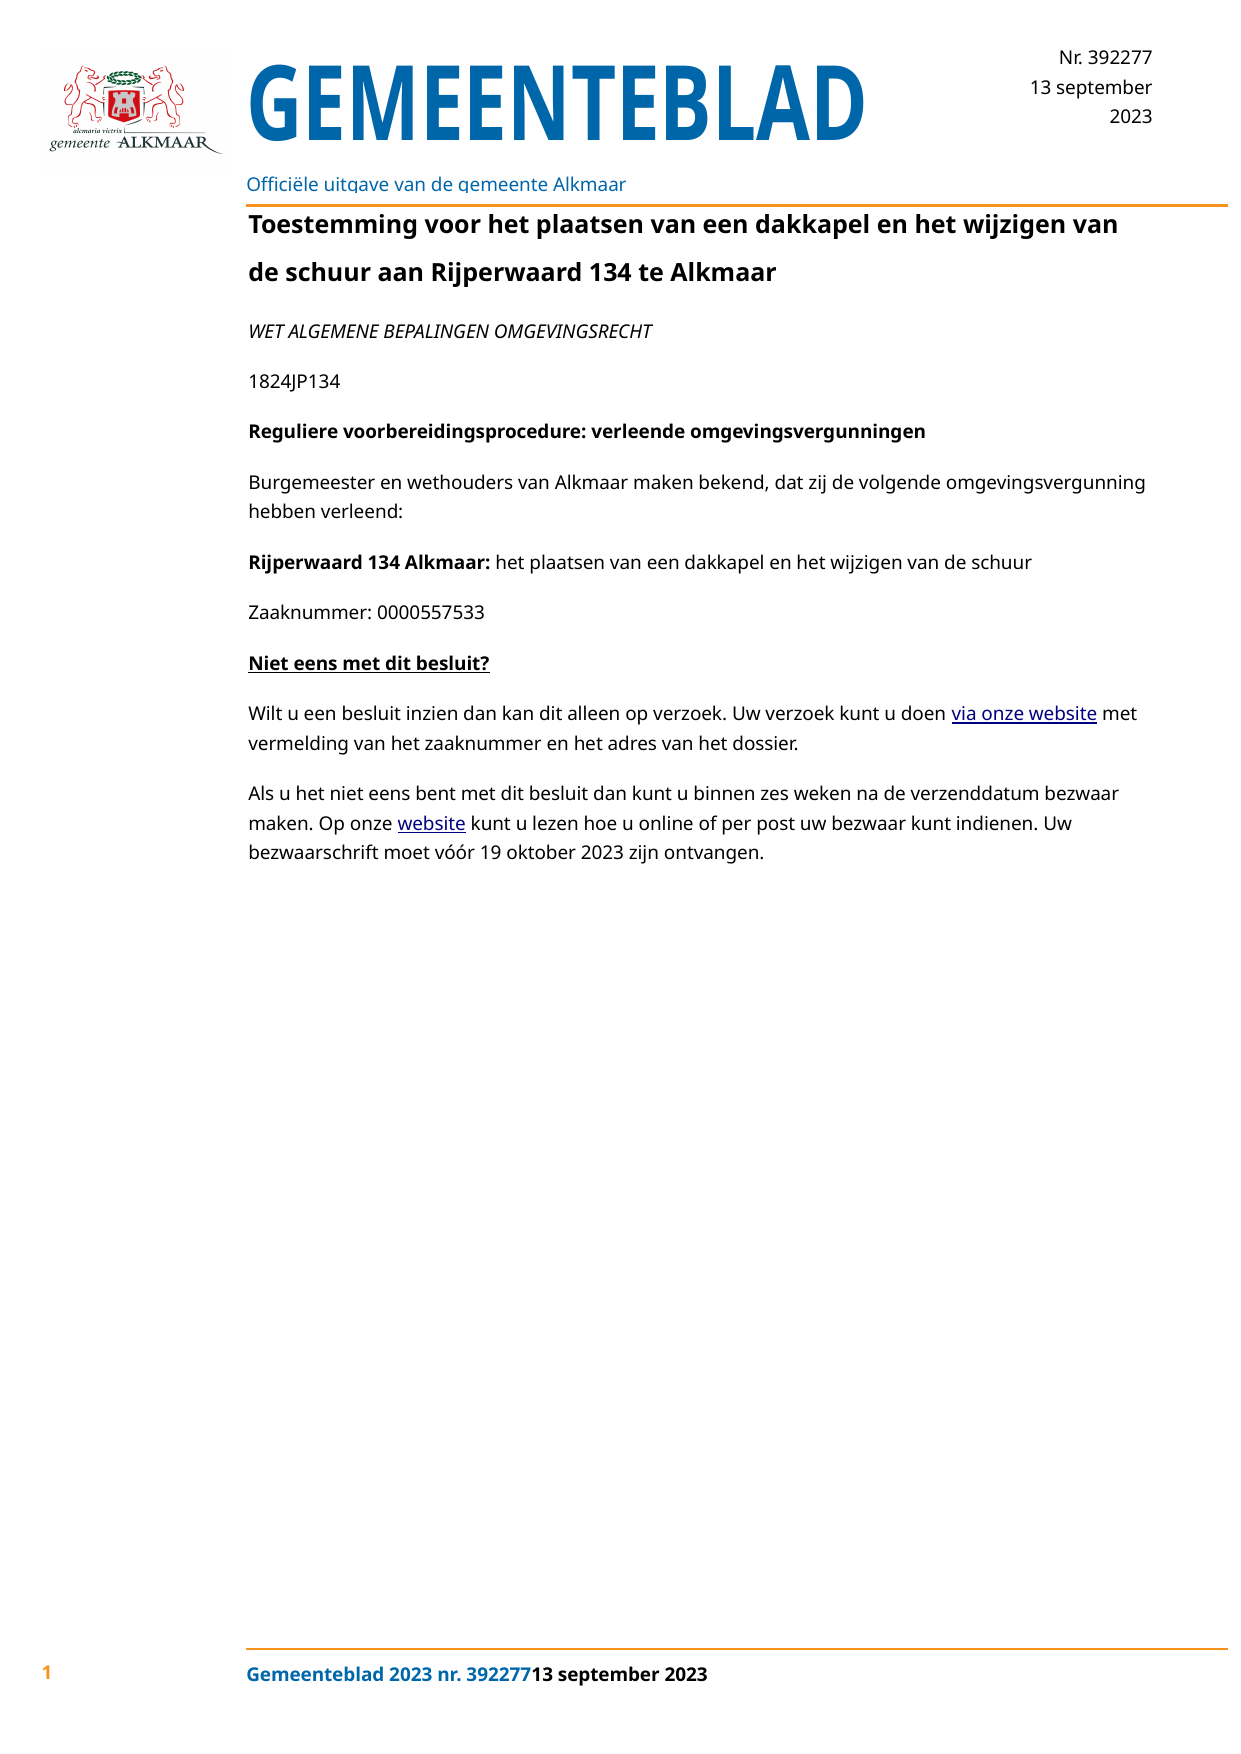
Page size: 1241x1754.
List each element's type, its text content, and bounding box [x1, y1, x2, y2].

text Burgemeester en wethouders van Alkmaar maken bekend, dat zij de volgende omgevingsvergunning hebben verleend: [248, 469, 1152, 524]
text Wilt u een besluit inzien dan kan dit alleen op verzoek. Uw verzoek kunt u doen via onze website met vermelding van het zaaknummer en het adres van het dossier. [248, 700, 1152, 756]
text Rijperwaard 134 Alkmaar: het plaatsen van een dakkapel en het wijzigen van de schuur [248, 549, 1152, 575]
text Reguliere voorbereidingsprocedure: verleende omgevingsvergunningen [248, 419, 1152, 444]
text Zaaknummer: 0000557533 [248, 599, 1152, 625]
text WET ALGEMENE BEPALINGEN OMGEVINGSRECHT [248, 318, 1152, 344]
picture [41, 47, 231, 172]
text Als u het niet eens bent met dit besluit dan kunt u binnen zes weken na de verzenddatum bezwaar maken. Op onze website kunt u lezen hoe u online of per post uw bezwaar kunt indienen. Uw bezwaarschrift moet vóór 19 oktober 2023 zijn ontvangen. [248, 780, 1152, 865]
text Niet eens met dit besluit? [248, 650, 1152, 676]
text 1824JP134 [248, 368, 1152, 394]
text Toestemming voor het plaatsen van een dakkapel en het wijzigen van de schuur aan Rijperwaard 134 te Alkmaar [248, 207, 1152, 288]
